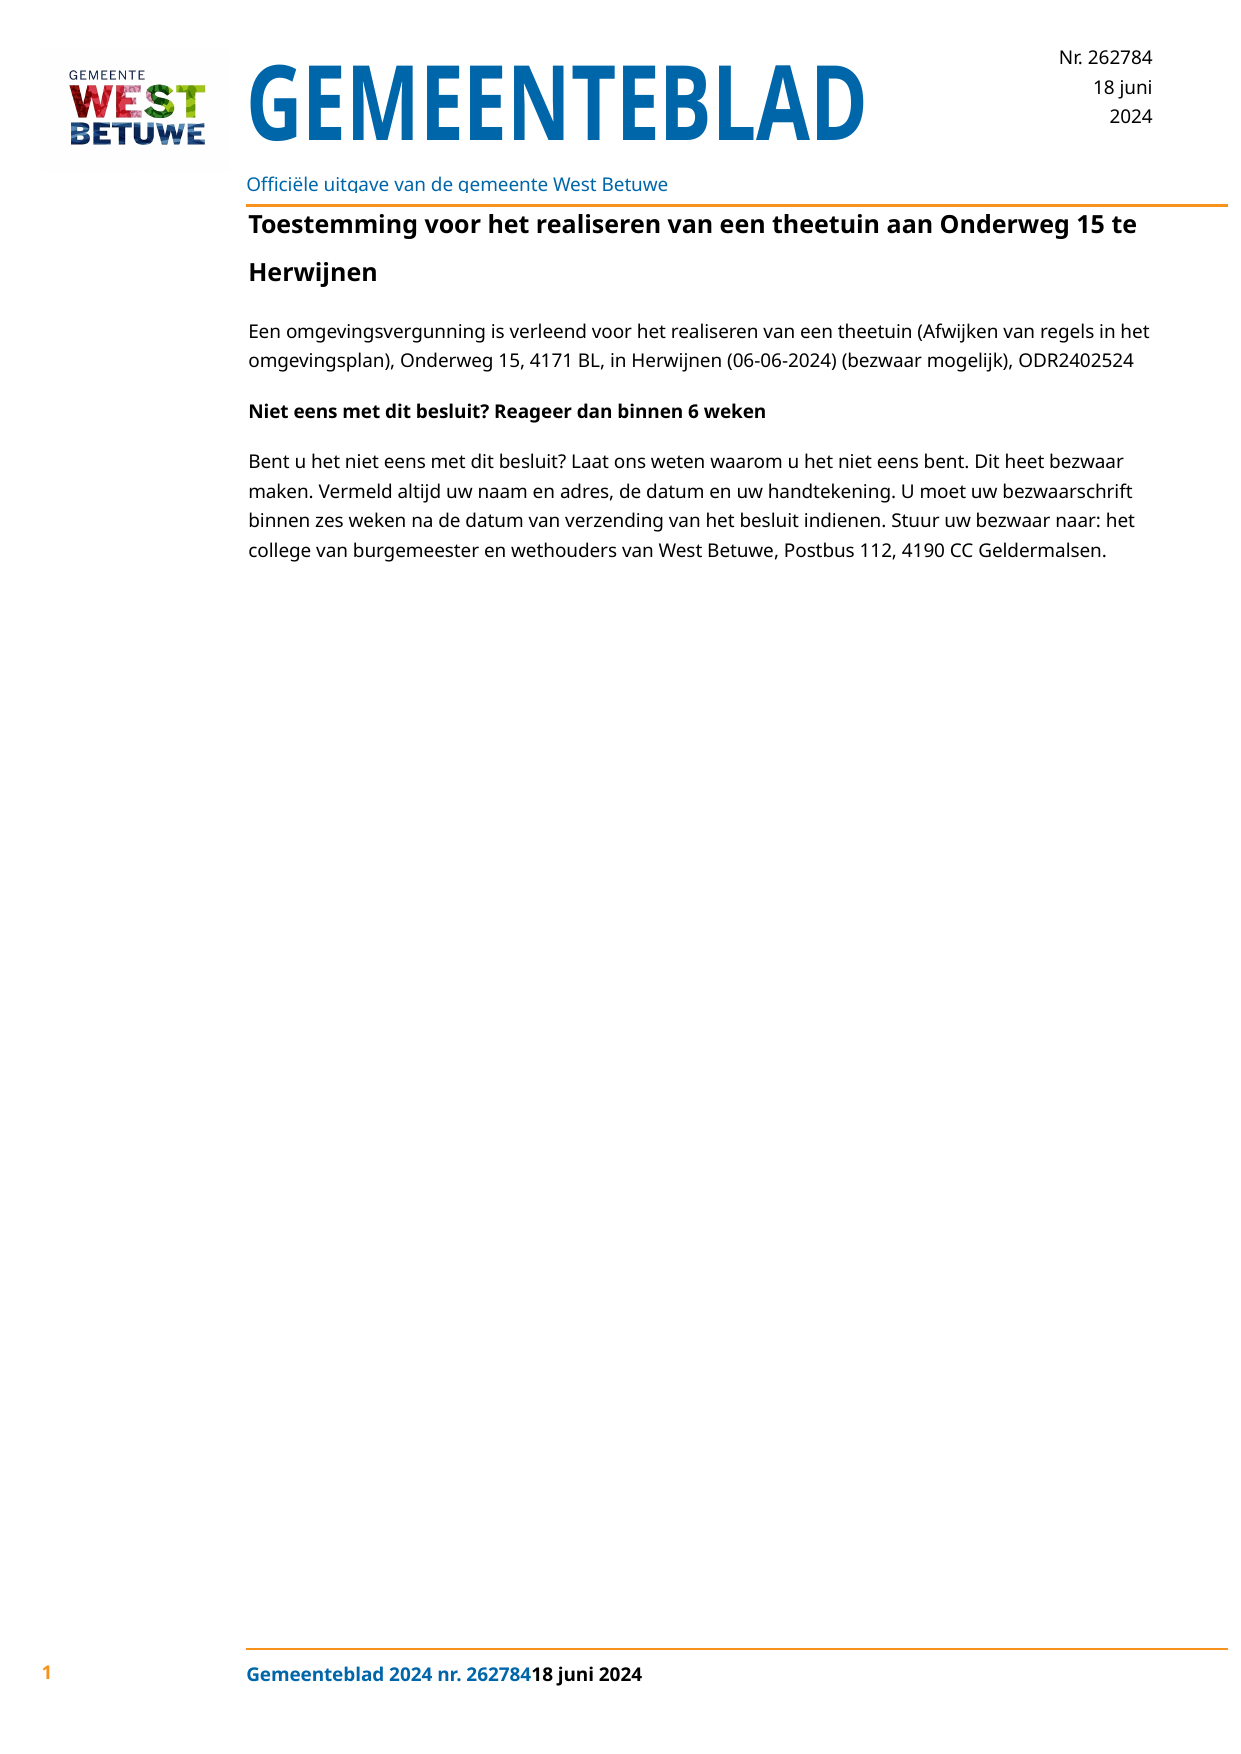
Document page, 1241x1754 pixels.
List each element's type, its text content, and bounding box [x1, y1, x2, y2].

text Een omgevingsvergunning is verleend voor het realiseren van een theetuin (Afwijken van regels in het omgevingsplan), Onderweg 15, 4171 BL, in Herwijnen (06-06-2024) (bezwaar mogelijk), ODR2402524 [248, 318, 1152, 373]
text Toestemming voor het realiseren van een theetuin aan Onderweg 15 te Herwijnen [248, 207, 1152, 288]
picture [41, 47, 231, 172]
text Niet eens met dit besluit? Reageer dan binnen 6 weken [248, 398, 1152, 424]
text Bent u het niet eens met dit besluit? Laat ons weten waarom u het niet eens bent. Dit heet bezwaar maken. Vermeld altijd uw naam en adres, de datum en uw handtekening. U moet uw bezwaarschrift binnen zes weken na de datum van verzending van het besluit indienen. Stuur uw bezwaar naar: het college van burgemeester en wethouders van West Betuwe, Postbus 112, 4190 CC Geldermalsen. [248, 448, 1152, 563]
